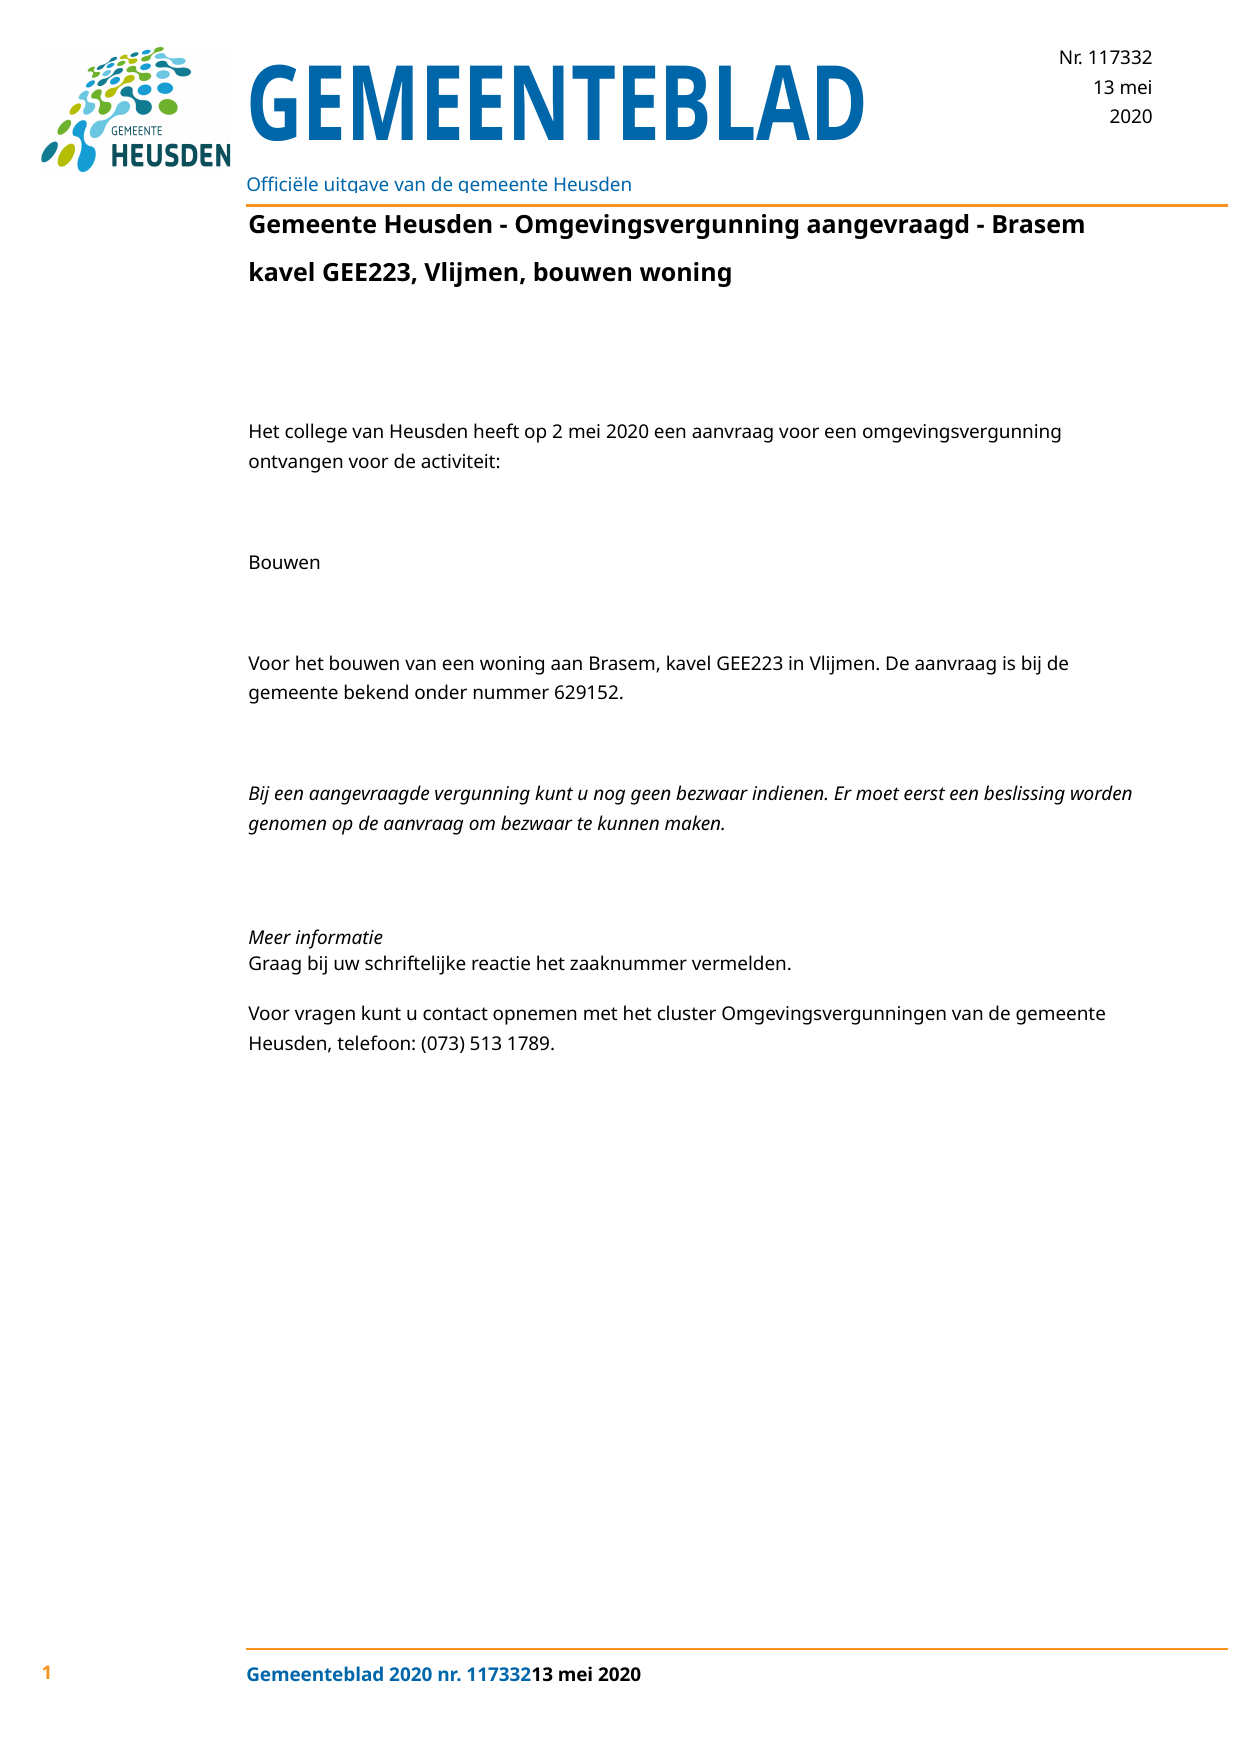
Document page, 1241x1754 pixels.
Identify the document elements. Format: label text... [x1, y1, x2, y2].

text Het college van Heusden heeft op 2 mei 2020 een aanvraag voor een omgevingsvergunning ontvangen voor de activiteit: [248, 419, 1152, 474]
text Bouwen [248, 549, 1152, 575]
text Bij een aangevraagde vergunning kunt u nog geen bezwaar indienen. Er moet eerst een beslissing worden genomen op de aanvraag om bezwaar te kunnen maken. [248, 780, 1152, 836]
picture [41, 47, 231, 172]
text Graag bij uw schriftelijke reactie het zaaknummer vermelden. [248, 950, 1152, 976]
text Meer informatie [248, 924, 1152, 950]
text Voor het bouwen van een woning aan Brasem, kavel GEE223 in Vlijmen. De aanvraag is bij de gemeente bekend onder nummer 629152. [248, 650, 1152, 705]
text Gemeente Heusden - Omgevingsvergunning aangevraagd - Brasem kavel GEE223, Vlijmen, bouwen woning [248, 207, 1152, 288]
text Voor vragen kunt u contact opnemen met het cluster Omgevingsvergunningen van de gemeente Heusden, telefoon: (073) 513 1789. [248, 1001, 1152, 1056]
